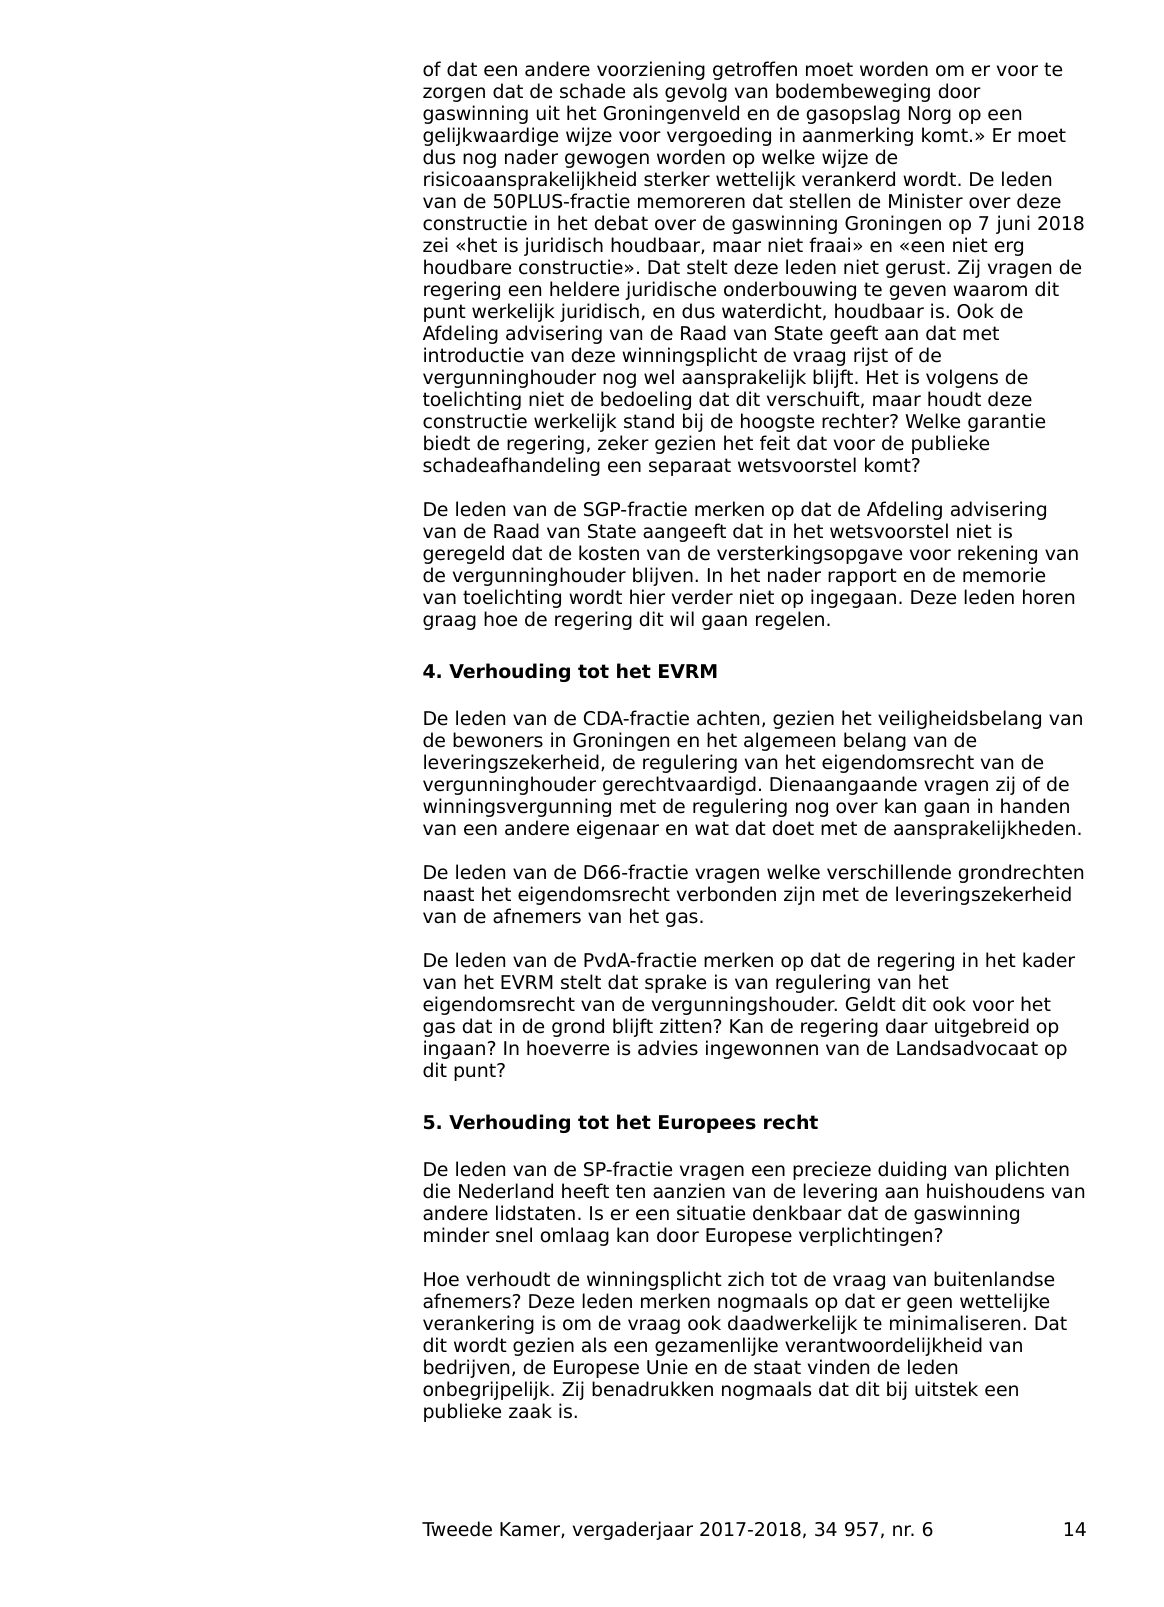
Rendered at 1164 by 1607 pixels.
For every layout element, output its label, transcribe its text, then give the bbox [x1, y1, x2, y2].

text De leden van de SP-fractie vragen een precieze duiding van plichten die Nederland heeft ten aanzien van de levering aan huishoudens van andere lidstaten. Is er een situatie denkbaar dat de gaswinning minder snel omlaag kan door Europese verplichtingen? [422, 1159, 1087, 1247]
text of dat een andere voorziening getroffen moet worden om er voor te zorgen dat de schade als gevolg van bodembeweging door gaswinning uit het Groningenveld en de gasopslag Norg op een gelijkwaardige wijze voor vergoeding in aanmerking komt.» Er moet dus nog nader gewogen worden op welke wijze de risicoaansprakelijkheid sterker wettelijk verankerd wordt. De leden van de 50PLUS-fractie memoreren dat stellen de Minister over deze constructie in het debat over de gaswinning Groningen op 7 juni 2018 zei «het is juridisch houdbaar, maar niet fraai» en «een niet erg houdbare constructie». Dat stelt deze leden niet gerust. Zij vragen de regering een heldere juridische onderbouwing te geven waarom dit punt werkelijk juridisch, en dus waterdicht, houdbaar is. Ook de Afdeling advisering van de Raad van State geeft aan dat met introductie van deze winningsplicht de vraag rijst of de vergunninghouder nog wel aansprakelijk blijft. Het is volgens de toelichting niet de bedoeling dat dit verschuift, maar houdt deze constructie werkelijk stand bij de hoogste rechter? Welke garantie biedt de regering, zeker gezien het feit dat voor de publieke schadeafhandeling een separaat wetsvoorstel komt? [422, 59, 1087, 477]
subtitle 5. Verhouding tot het Europees recht [422, 1112, 1087, 1134]
text De leden van de PvdA-fractie merken op dat de regering in het kader van het EVRM stelt dat sprake is van regulering van het eigendomsrecht van de vergunningshouder. Geldt dit ook voor het gas dat in de grond blijft zitten? Kan de regering daar uitgebreid op ingaan? In hoeverre is advies ingewonnen van de Landsadvocaat op dit punt? [422, 950, 1087, 1082]
text De leden van de D66-fractie vragen welke verschillende grondrechten naast het eigendomsrecht verbonden zijn met de leveringszekerheid van de afnemers van het gas. [422, 862, 1087, 928]
subtitle 4. Verhouding tot het EVRM [422, 661, 1087, 683]
text De leden van de SGP-fractie merken op dat de Afdeling advisering van de Raad van State aangeeft dat in het wetsvoorstel niet is geregeld dat de kosten van de versterkingsopgave voor rekening van de vergunninghouder blijven. In het nader rapport en de memorie van toelichting wordt hier verder niet op ingegaan. Deze leden horen graag hoe de regering dit wil gaan regelen. [422, 499, 1087, 631]
text Hoe verhoudt de winningsplicht zich tot de vraag van buitenlandse afnemers? Deze leden merken nogmaals op dat er geen wettelijke verankering is om de vraag ook daadwerkelijk te minimaliseren. Dat dit wordt gezien als een gezamenlijke verantwoordelijkheid van bedrijven, de Europese Unie en de staat vinden de leden onbegrijpelijk. Zij benadrukken nogmaals dat dit bij uitstek een publieke zaak is. [422, 1269, 1087, 1423]
text De leden van de CDA-fractie achten, gezien het veiligheidsbelang van de bewoners in Groningen en het algemeen belang van de leveringszekerheid, de regulering van het eigendomsrecht van de vergunninghouder gerechtvaardigd. Dienaangaande vragen zij of de winningsvergunning met de regulering nog over kan gaan in handen van een andere eigenaar en wat dat doet met de aansprakelijkheden. [422, 708, 1087, 839]
